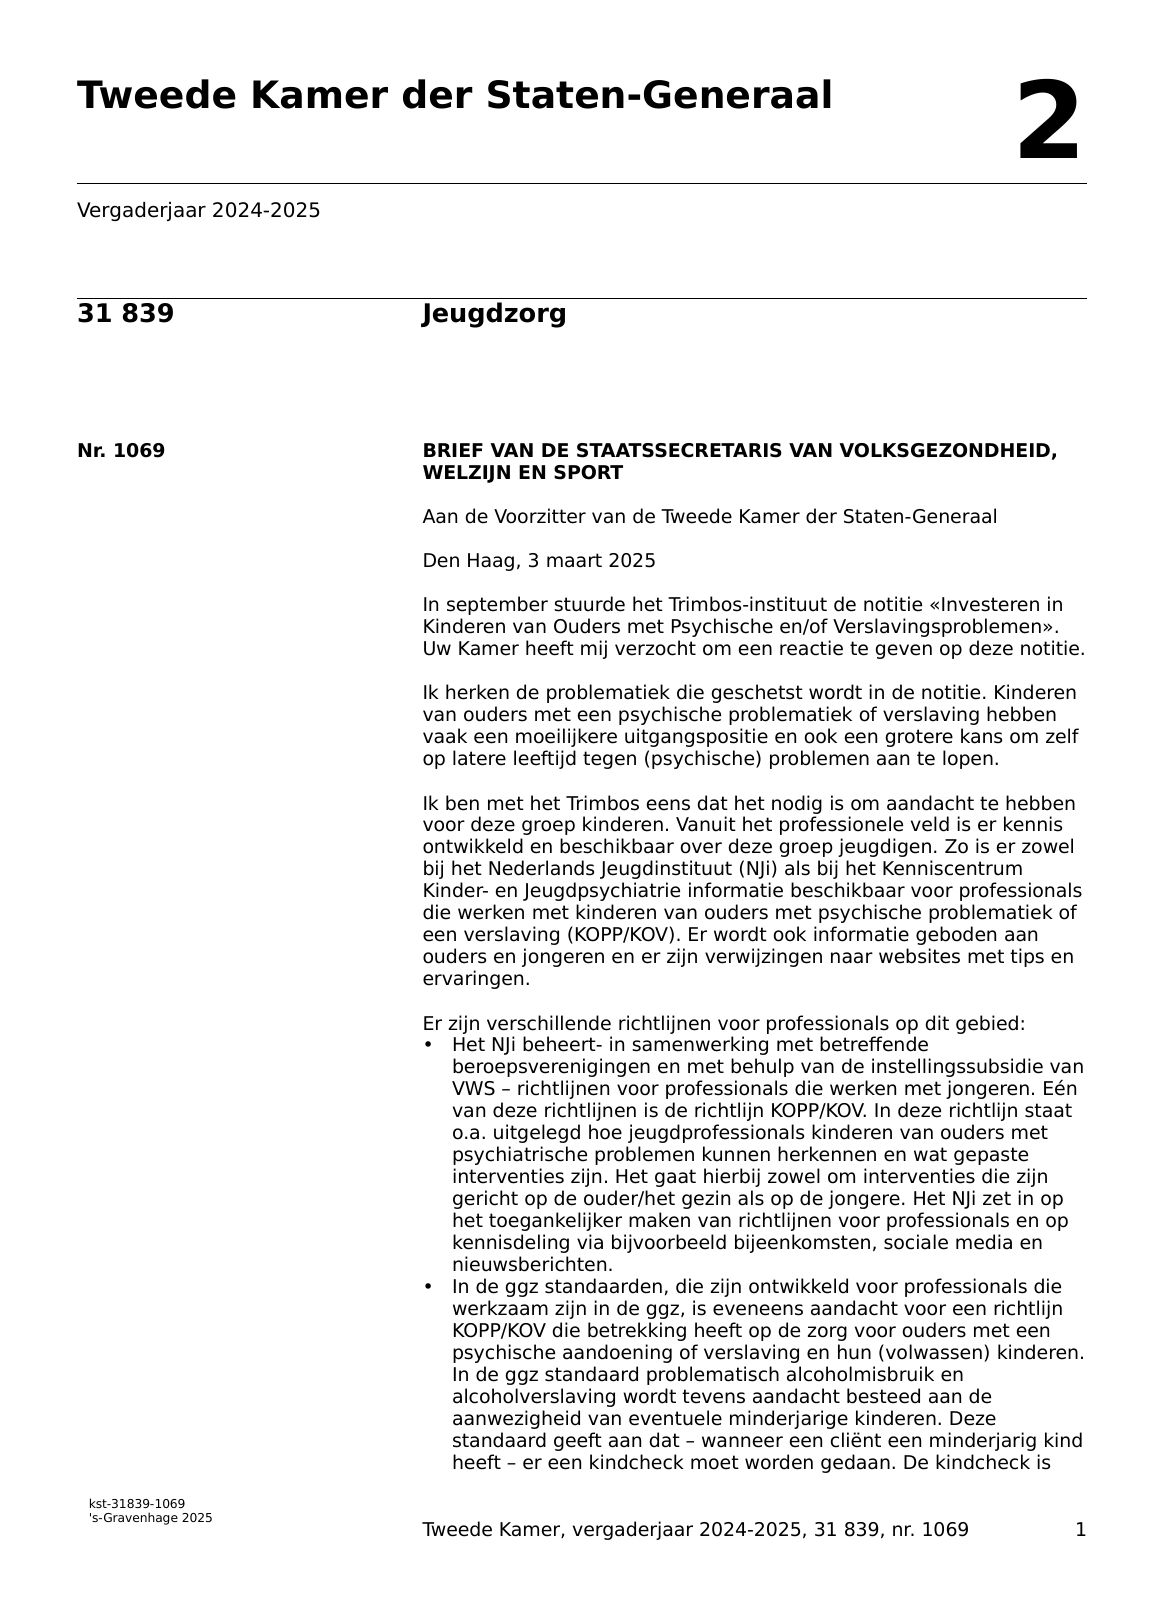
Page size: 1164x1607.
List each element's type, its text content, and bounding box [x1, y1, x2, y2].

text kst-31839-1069 [88, 1497, 323, 1511]
table_cell Vergaderjaar 2024-2025 [77, 184, 1087, 298]
text 's-Gravenhage 2025 [88, 1511, 323, 1525]
text Ik ben met het Trimbos eens dat het nodig is om aandacht te hebben voor deze groep kinderen. Vanuit het professionele veld is er kennis ontwikkeld en beschikbaar over deze groep jeugdigen. Zo is er zowel bij het Nederlands Jeugdinstituut (NJi) als bij het Kenniscentrum Kinder- en Jeugdpsychiatrie informatie beschikbaar voor professionals die werken met kinderen van ouders met psychische problematiek of een verslaving (KOPP/KOV). Er wordt ook informatie geboden aan ouders en jongeren en er zijn verwijzingen naar websites met tips en ervaringen. [422, 792, 1087, 990]
text • Het NJi beheert- in samenwerking met betreffende beroepsverenigingen en met behulp van de instellingssubsidie van VWS – richtlijnen voor professionals die werken met jongeren. Eén van deze richtlijnen is de richtlijn KOPP/KOV. In deze richtlijn staat o.a. uitgelegd hoe jeugdprofessionals kinderen van ouders met psychiatrische problemen kunnen herkennen en wat gepaste interventies zijn. Het gaat hierbij zowel om interventies die zijn gericht op de ouder/het gezin als op de jongere. Het NJi zet in op het toegankelijker maken van richtlijnen voor professionals en op kennisdeling via bijvoorbeeld bijeenkomsten, sociale media en nieuwsberichten. [422, 1034, 1087, 1276]
text Er zijn verschillende richtlijnen voor professionals op dit gebied: [422, 1012, 1087, 1034]
subtitle Nr. 1069 BRIEF VAN DE STAATSSECRETARIS VAN VOLKSGEZONDHEID, WELZIJN EN SPORT [77, 440, 1087, 484]
text In september stuurde het Trimbos-instituut de notitie «Investeren in Kinderen van Ouders met Psychische en/of Verslavingsproblemen». Uw Kamer heeft mij verzocht om een reactie te geven op deze notitie. [422, 594, 1087, 660]
text • In de ggz standaarden, die zijn ontwikkeld voor professionals die werkzaam zijn in de ggz, is eveneens aandacht voor een richtlijn KOPP/KOV die betrekking heeft op de zorg voor ouders met een psychische aandoening of verslaving en hun (volwassen) kinderen. In de ggz standaard problematisch alcoholmisbruik en alcoholverslaving wordt tevens aandacht besteed aan de aanwezigheid van eventuele minderjarige kinderen. Deze standaard geeft aan dat – wanneer een cliënt een minderjarig kind heeft – er een kindcheck moet worden gedaan. De kindcheck is [422, 1276, 1087, 1474]
text Ik herken de problematiek die geschetst wordt in de notitie. Kinderen van ouders met een psychische problematiek of verslaving hebben vaak een moeilijkere uitgangspositie en ook een grotere kans om zelf op latere leeftijd tegen (psychische) problemen aan te lopen. [422, 682, 1087, 770]
subtitle 31 839 Jeugdzorg [77, 299, 1087, 329]
table_header Tweede Kamer der Staten-Generaal [77, 59, 886, 183]
text Aan de Voorzitter van de Tweede Kamer der Staten-Generaal [422, 506, 1087, 528]
table_header 2 [886, 59, 1087, 183]
text Den Haag, 3 maart 2025 [422, 550, 1087, 572]
